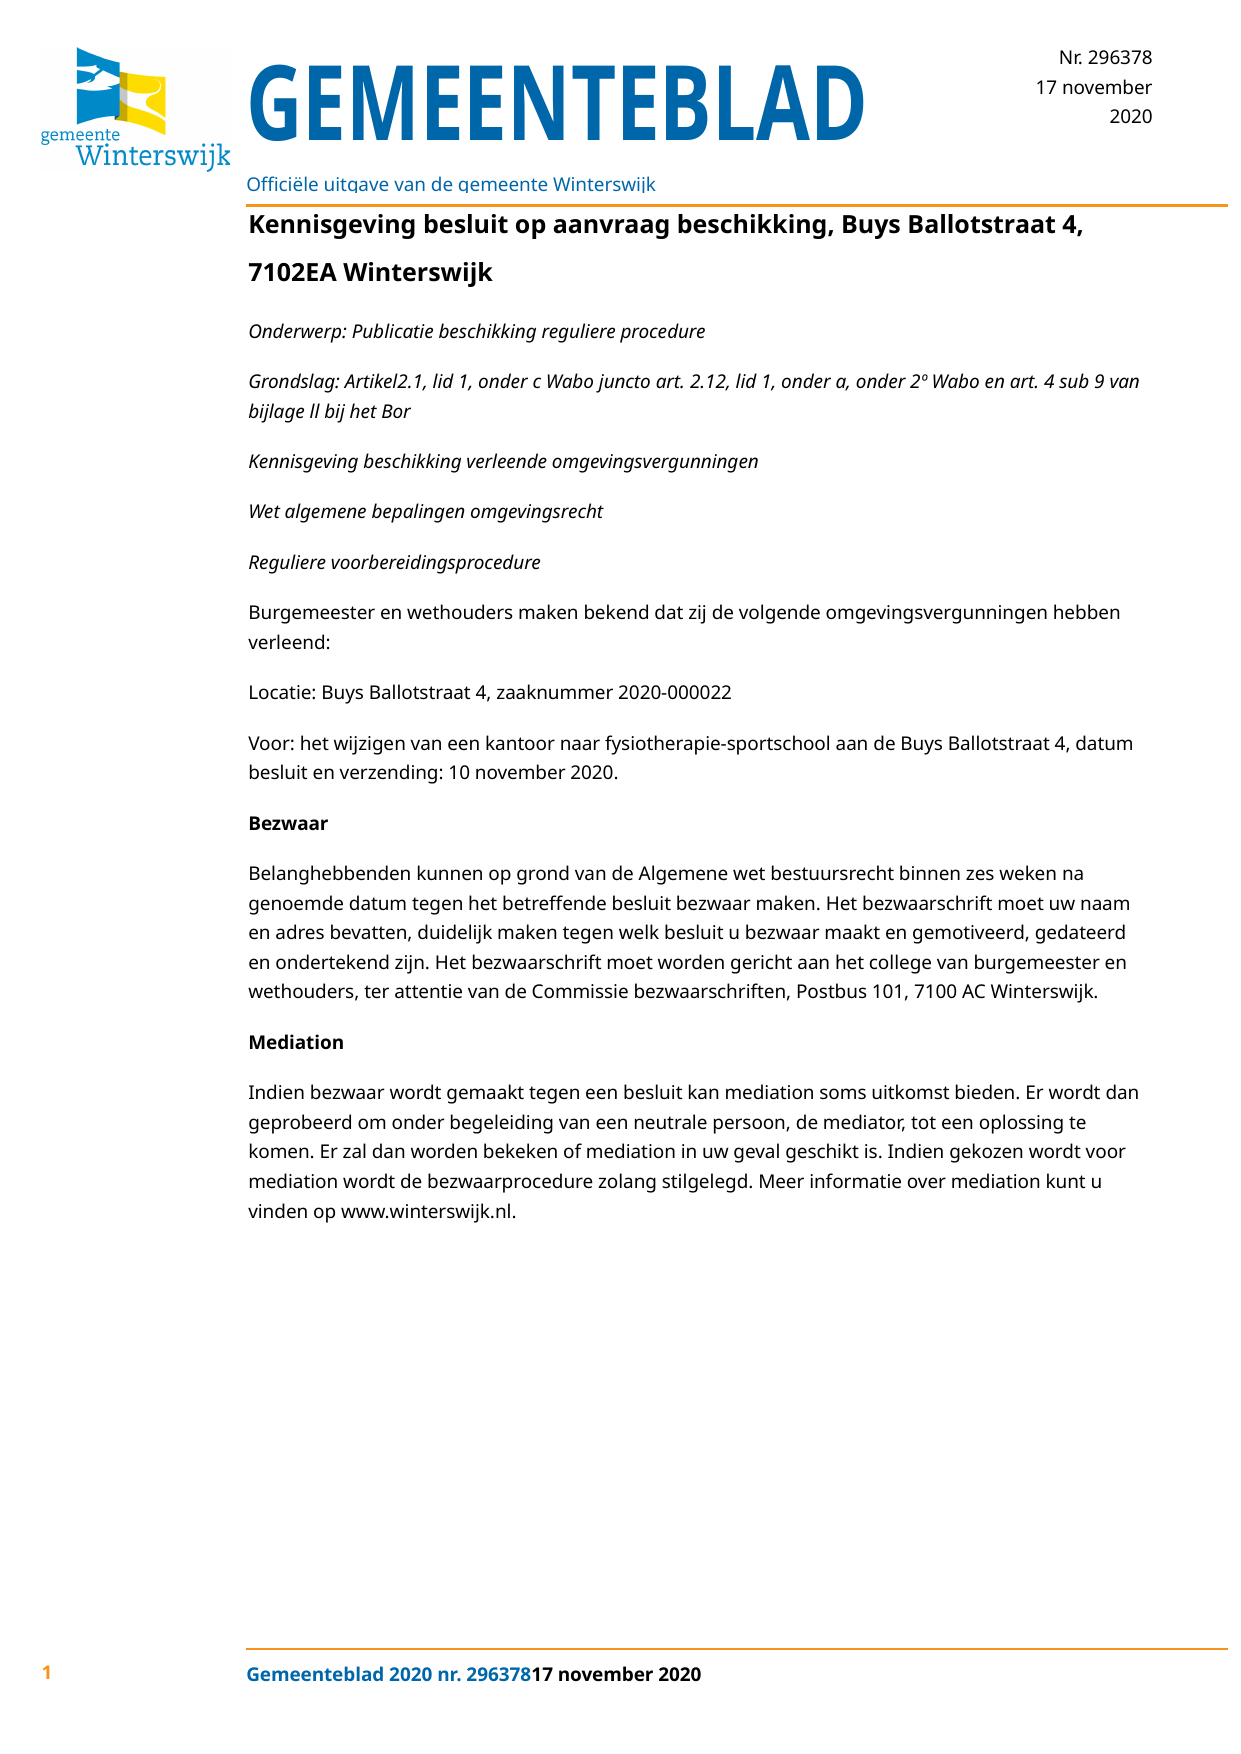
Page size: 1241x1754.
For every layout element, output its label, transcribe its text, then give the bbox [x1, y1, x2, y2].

text Locatie: Buys Ballotstraat 4, zaaknummer 2020-000022 [248, 679, 1152, 705]
text Mediation [248, 1029, 1152, 1055]
text Onderwerp: Publicatie beschikking reguliere procedure [248, 318, 1152, 344]
text Kennisgeving beschikking verleende omgevingsvergunningen [248, 448, 1152, 474]
text Belanghebbenden kunnen op grond van de Algemene wet bestuursrecht binnen zes weken na genoemde datum tegen het betreffende besluit bezwaar maken. Het bezwaarschrift moet uw naam en adres bevatten, duidelijk maken tegen welk besluit u bezwaar maakt en gemotiveerd, gedateerd en ondertekend zijn. Het bezwaarschrift moet worden gericht aan het college van burgemeester en wethouders, ter attentie van de Commissie bezwaarschriften, Postbus 101, 7100 AC Winterswijk. [248, 860, 1152, 1004]
text Indien bezwaar wordt gemaakt tegen een besluit kan mediation soms uitkomst bieden. Er wordt dan geprobeerd om onder begeleiding van een neutrale persoon, de mediator, tot een oplossing te komen. Er zal dan worden bekeken of mediation in uw geval geschikt is. Indien gekozen wordt voor mediation wordt de bezwaarprocedure zolang stilgelegd. Meer informatie over mediation kunt u vinden op www.winterswijk.nl. [248, 1079, 1152, 1224]
text Grondslag: Artikel2.1, lid 1, onder c Wabo juncto art. 2.12, lid 1, onder a, onder 2º Wabo en art. 4 sub 9 van bijlage ll bij het Bor [248, 368, 1152, 424]
text Bezwaar [248, 810, 1152, 836]
text Reguliere voorbereidingsprocedure [248, 549, 1152, 575]
text Voor: het wijzigen van een kantoor naar fysiotherapie-sportschool aan de Buys Ballotstraat 4, datum besluit en verzending: 10 november 2020. [248, 730, 1152, 785]
picture [225, 153, 231, 162]
text Kennisgeving besluit op aanvraag beschikking, Buys Ballotstraat 4, 7102EA Winterswijk [248, 207, 1152, 288]
text Burgemeester en wethouders maken bekend dat zij de volgende omgevingsvergunningen hebben verleend: [248, 599, 1152, 655]
text Wet algemene bepalingen omgevingsrecht [248, 499, 1152, 524]
picture [41, 47, 231, 172]
